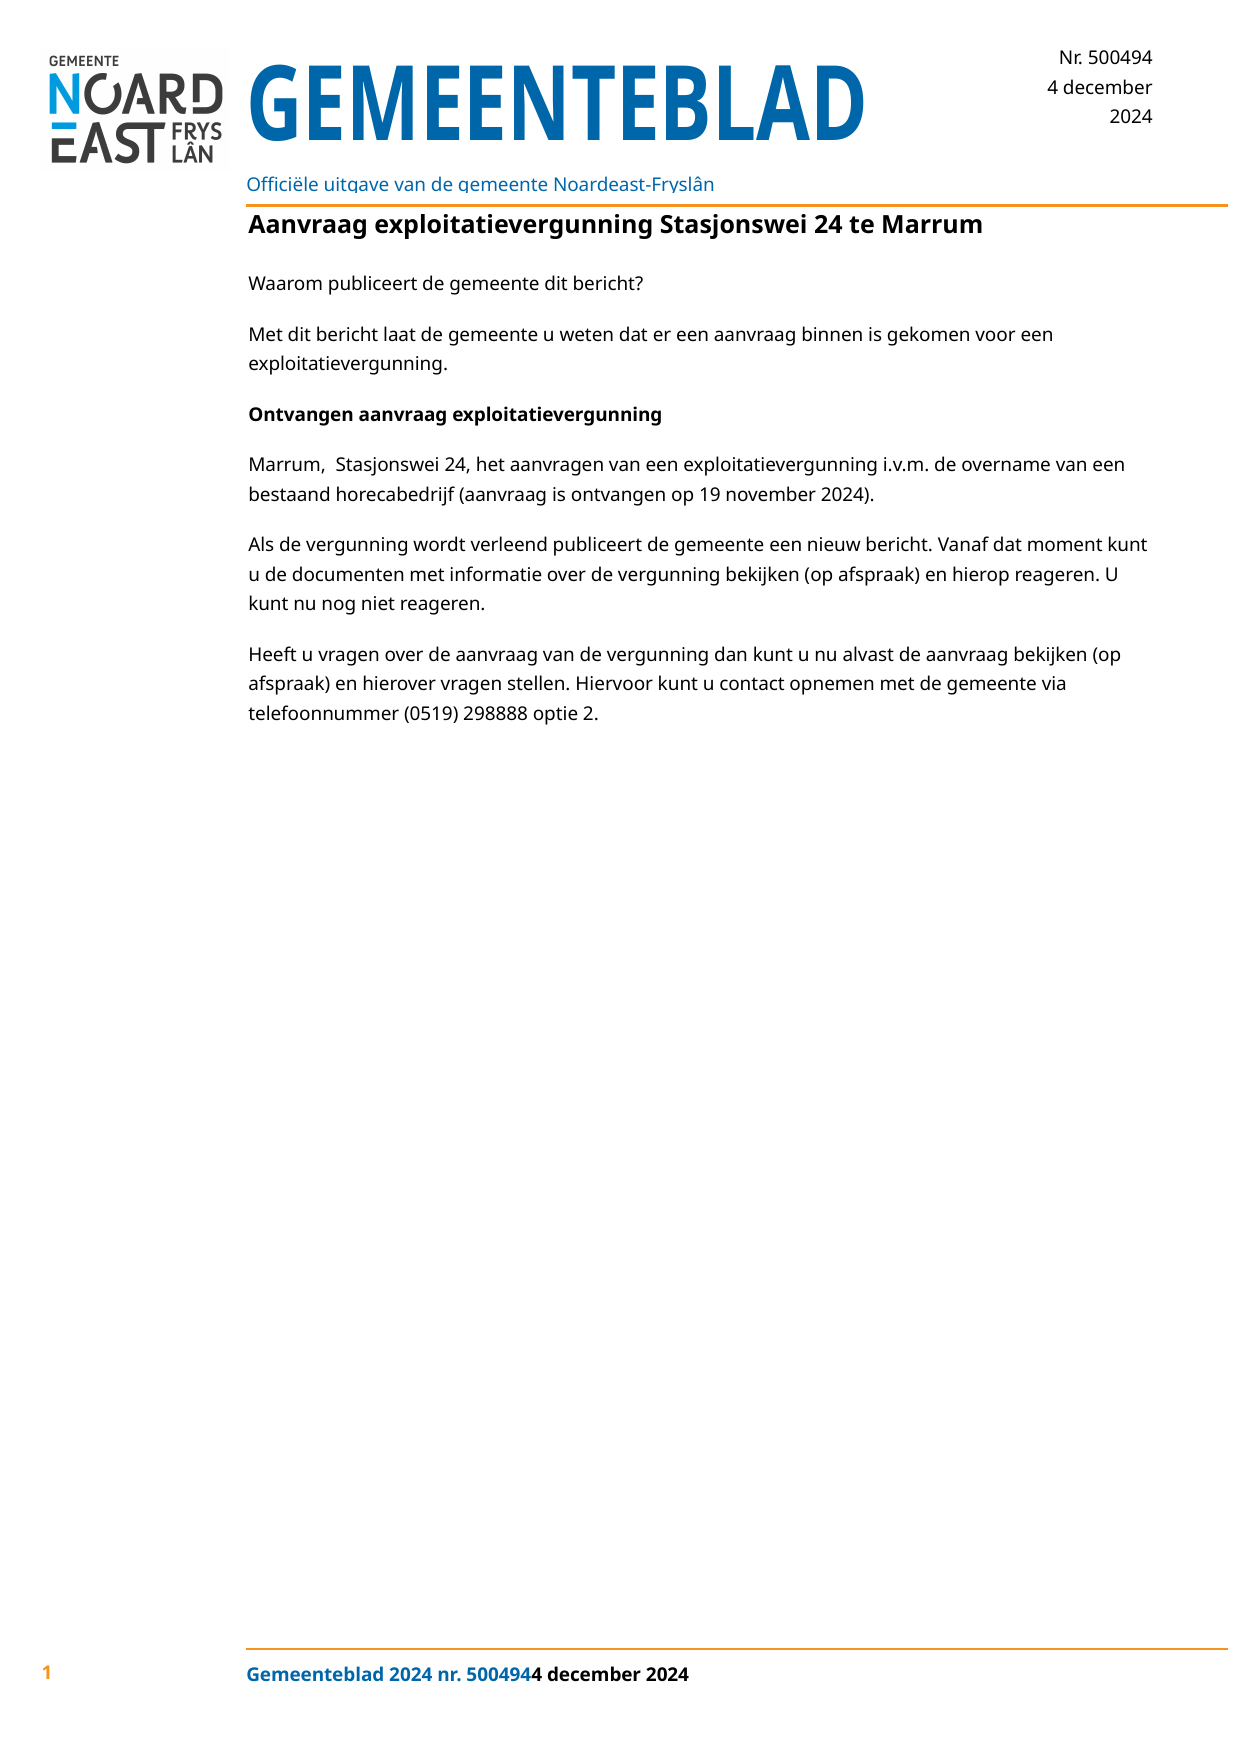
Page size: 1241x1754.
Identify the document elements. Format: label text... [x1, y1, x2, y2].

text Marrum, Stasjonswei 24, het aanvragen van een exploitatievergunning i.v.m. de overname van een bestaand horecabedrijf (aanvraag is ontvangen op 19 november 2024). [248, 451, 1152, 506]
text Waarom publiceert de gemeente dit bericht? [248, 270, 1152, 296]
picture [41, 47, 231, 172]
text Met dit bericht laat de gemeente u weten dat er een aanvraag binnen is gekomen voor een exploitatievergunning. [248, 321, 1152, 376]
text Als de vergunning wordt verleend publiceert de gemeente een nieuw bericht. Vanaf dat moment kunt u de documenten met informatie over de vergunning bekijken (op afspraak) en hierop reageren. U kunt nu nog niet reageren. [248, 531, 1152, 616]
text Ontvangen aanvraag exploitatievergunning [248, 401, 1152, 426]
text Aanvraag exploitatievergunning Stasjonswei 24 te Marrum [248, 207, 1152, 241]
text Heeft u vragen over de aanvraag van de vergunning dan kunt u nu alvast de aanvraag bekijken (op afspraak) en hierover vragen stellen. Hiervoor kunt u contact opnemen met de gemeente via telefoonnummer (0519) 298888 optie 2. [248, 641, 1152, 726]
